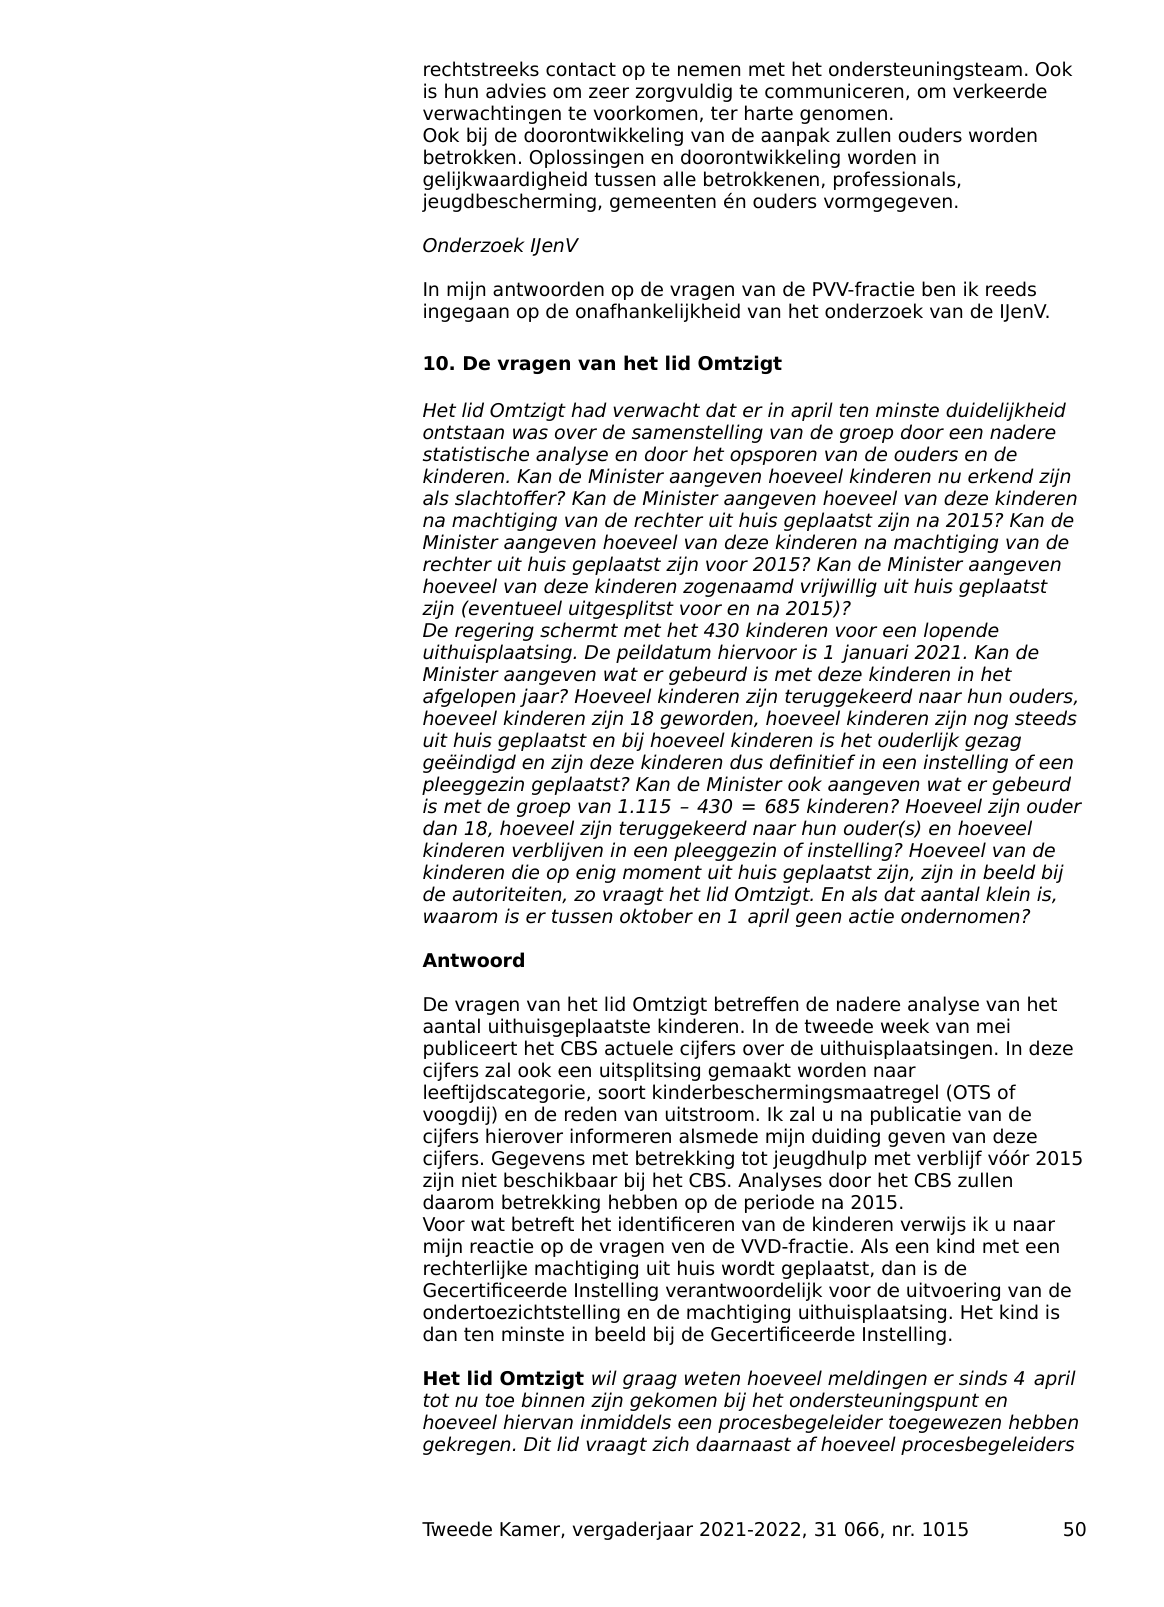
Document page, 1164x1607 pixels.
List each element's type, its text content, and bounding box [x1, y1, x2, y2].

subtitle Antwoord [422, 950, 1087, 972]
text De vragen van het lid Omtzigt betreffen de nadere analyse van het aantal uithuisgeplaatste kinderen. In de tweede week van mei publiceert het CBS actuele cijfers over de uithuisplaatsingen. In deze cijfers zal ook een uitsplitsing gemaakt worden naar leeftijdscategorie, soort kinderbeschermingsmaatregel (OTS of voogdij) en de reden van uitstroom. Ik zal u na publicatie van de cijfers hierover informeren alsmede mijn duiding geven van deze cijfers. Gegevens met betrekking tot jeugdhulp met verblijf vóór 2015 zijn niet beschikbaar bij het CBS. Analyses door het CBS zullen daarom betrekking hebben op de periode na 2015. [422, 994, 1087, 1214]
text Voor wat betreft het identificeren van de kinderen verwijs ik u naar mijn reactie op de vragen ven de VVD-fractie. Als een kind met een rechterlijke machtiging uit huis wordt geplaatst, dan is de Gecertificeerde Instelling verantwoordelijk voor de uitvoering van de ondertoezichtstelling en de machtiging uithuisplaatsing. Het kind is dan ten minste in beeld bij de Gecertificeerde Instelling. [422, 1214, 1087, 1346]
subtitle Onderzoek IJenV [422, 235, 1087, 257]
subtitle 10. De vragen van het lid Omtzigt [422, 353, 1087, 375]
text Het lid Omtzigt wil graag weten hoeveel meldingen er sinds 4 april tot nu toe binnen zijn gekomen bij het ondersteuningspunt en hoeveel hiervan inmiddels een procesbegeleider toegewezen hebben gekregen. Dit lid vraagt zich daarnaast af hoeveel procesbegeleiders [422, 1368, 1087, 1456]
text Het lid Omtzigt had verwacht dat er in april ten minste duidelijkheid ontstaan was over de samenstelling van de groep door een nadere statistische analyse en door het opsporen van de ouders en de kinderen. Kan de Minister aangeven hoeveel kinderen nu erkend zijn als slachtoffer? Kan de Minister aangeven hoeveel van deze kinderen na machtiging van de rechter uit huis geplaatst zijn na 2015? Kan de Minister aangeven hoeveel van deze kinderen na machtiging van de rechter uit huis geplaatst zijn voor 2015? Kan de Minister aangeven hoeveel van deze kinderen zogenaamd vrijwillig uit huis geplaatst zijn (eventueel uitgesplitst voor en na 2015)? [422, 400, 1087, 620]
text In mijn antwoorden op de vragen van de PVV-fractie ben ik reeds ingegaan op de onafhankelijkheid van het onderzoek van de IJenV. [422, 279, 1087, 323]
text Ook bij de doorontwikkeling van de aanpak zullen ouders worden betrokken. Oplossingen en doorontwikkeling worden in gelijkwaardigheid tussen alle betrokkenen, professionals, jeugdbescherming, gemeenten én ouders vormgegeven. [422, 125, 1087, 213]
text rechtstreeks contact op te nemen met het ondersteuningsteam. Ook is hun advies om zeer zorgvuldig te communiceren, om verkeerde verwachtingen te voorkomen, ter harte genomen. [422, 59, 1087, 125]
text De regering schermt met het 430 kinderen voor een lopende uithuisplaatsing. De peildatum hiervoor is 1 januari 2021. Kan de Minister aangeven wat er gebeurd is met deze kinderen in het afgelopen jaar? Hoeveel kinderen zijn teruggekeerd naar hun ouders, hoeveel kinderen zijn 18 geworden, hoeveel kinderen zijn nog steeds uit huis geplaatst en bij hoeveel kinderen is het ouderlijk gezag geëindigd en zijn deze kinderen dus definitief in een instelling of een pleeggezin geplaatst? Kan de Minister ook aangeven wat er gebeurd is met de groep van 1.115 – 430 = 685 kinderen? Hoeveel zijn ouder dan 18, hoeveel zijn teruggekeerd naar hun ouder(s) en hoeveel kinderen verblijven in een pleeggezin of instelling? Hoeveel van de kinderen die op enig moment uit huis geplaatst zijn, zijn in beeld bij de autoriteiten, zo vraagt het lid Omtzigt. En als dat aantal klein is, waarom is er tussen oktober en 1 april geen actie ondernomen? [422, 620, 1087, 928]
